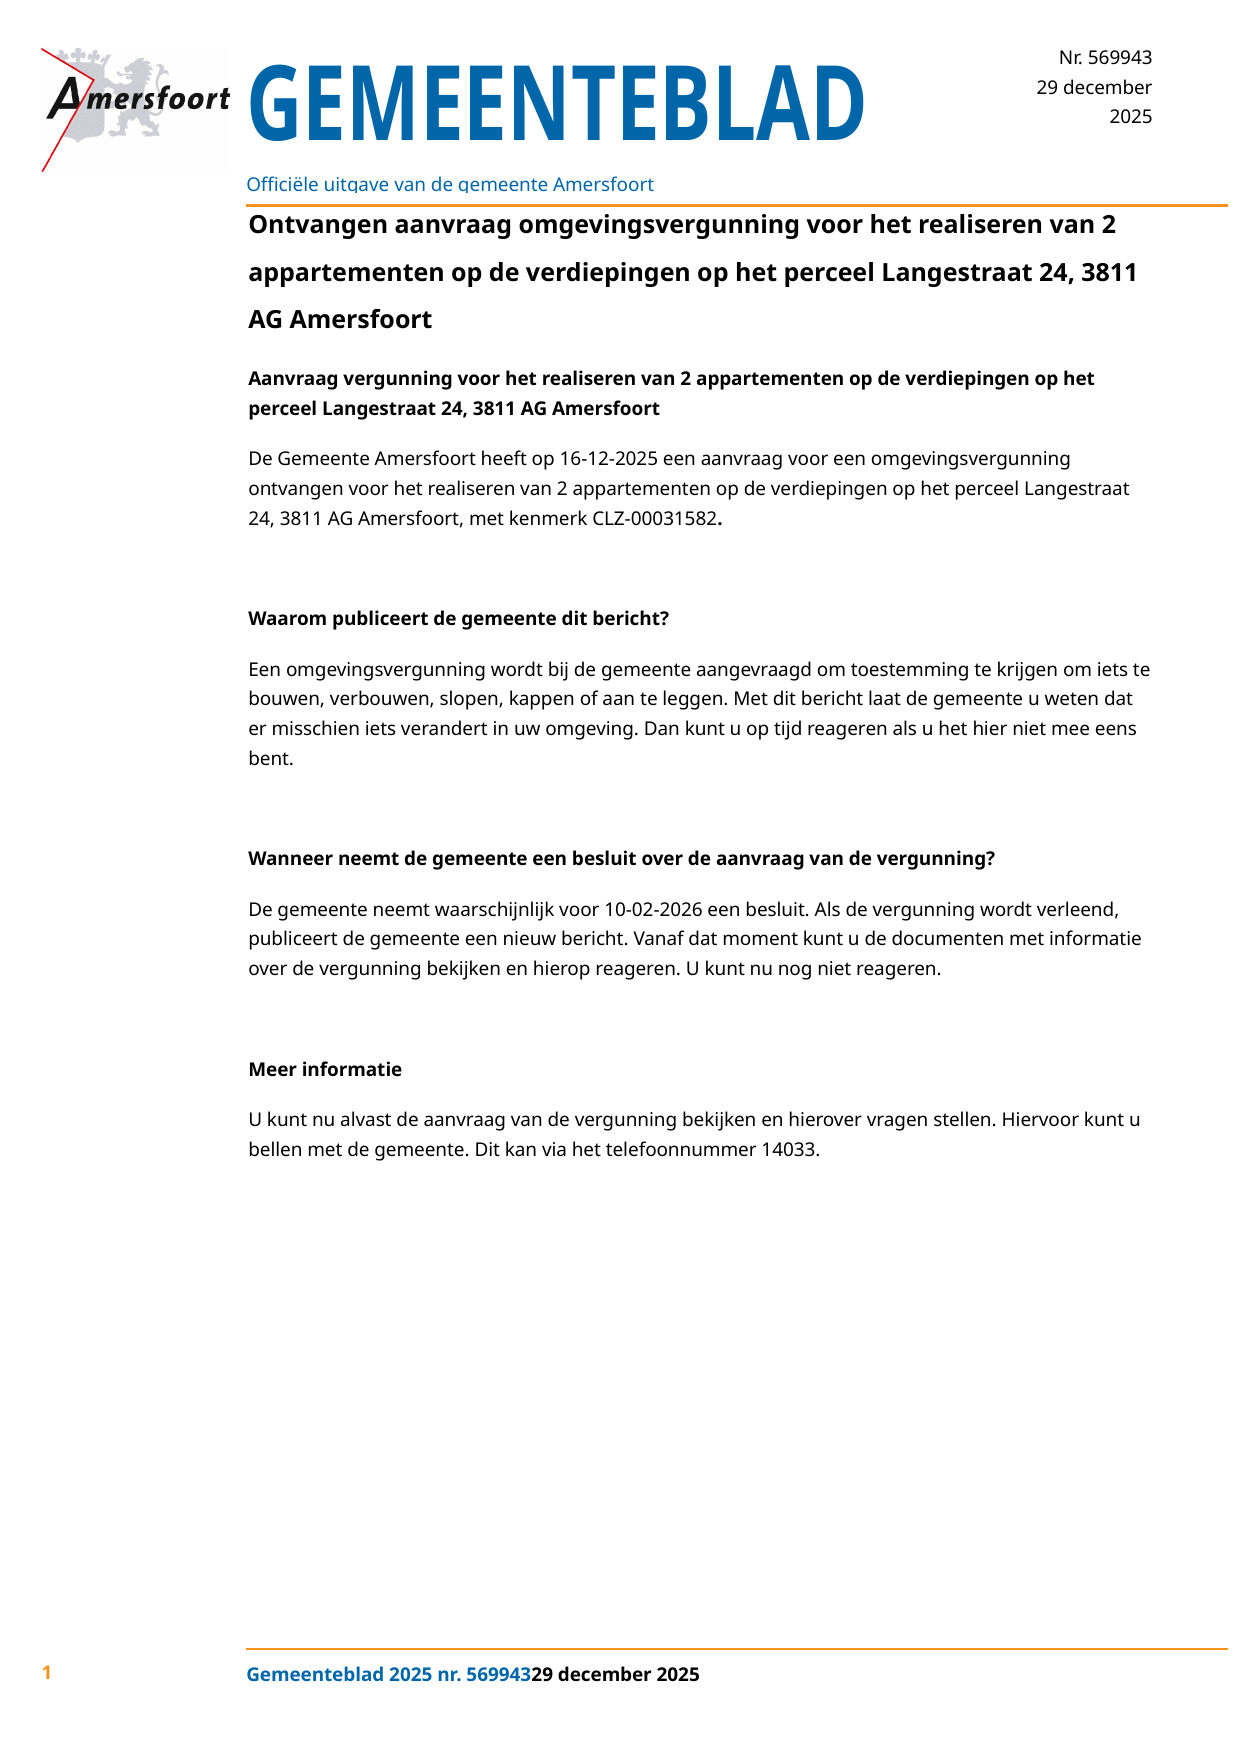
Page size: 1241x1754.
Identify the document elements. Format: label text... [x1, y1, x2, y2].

text Aanvraag vergunning voor het realiseren van 2 appartementen op de verdiepingen op het perceel Langestraat 24, 3811 AG Amersfoort [248, 366, 1152, 421]
text Een omgevingsvergunning wordt bij de gemeente aangevraagd om toestemming te krijgen om iets te bouwen, verbouwen, slopen, kappen of aan te leggen. Met dit bericht laat de gemeente u weten dat er misschien iets verandert in uw omgeving. Dan kunt u op tijd reageren als u het hier niet mee eens bent. [248, 656, 1152, 770]
text De gemeente neemt waarschijnlijk voor 10-02-2026 een besluit. Als de vergunning wordt verleend, publiceert de gemeente een nieuw bericht. Vanaf dat moment kunt u de documenten met informatie over de vergunning bekijken en hierop reageren. U kunt nu nog niet reageren. [248, 896, 1152, 981]
text Meer informatie [248, 1056, 1152, 1082]
text Ontvangen aanvraag omgevingsvergunning voor het realiseren van 2 appartementen op de verdiepingen op het perceel Langestraat 24, 3811 AG Amersfoort [248, 207, 1152, 336]
text Waarom publiceert de gemeente dit bericht? [248, 606, 1152, 631]
text De Gemeente Amersfoort heeft op 16-12-2025 een aanvraag voor een omgevingsvergunning ontvangen voor het realiseren van 2 appartementen op de verdiepingen op het perceel Langestraat 24, 3811 AG Amersfoort, met kenmerk CLZ-00031582. [248, 446, 1152, 530]
text U kunt nu alvast de aanvraag van de vergunning bekijken en hierover vragen stellen. Hiervoor kunt u bellen met de gemeente. Dit kan via het telefoonnummer 14033. [248, 1106, 1152, 1162]
picture [41, 47, 231, 172]
text Wanneer neemt de gemeente een besluit over de aanvraag van de vergunning? [248, 846, 1152, 871]
